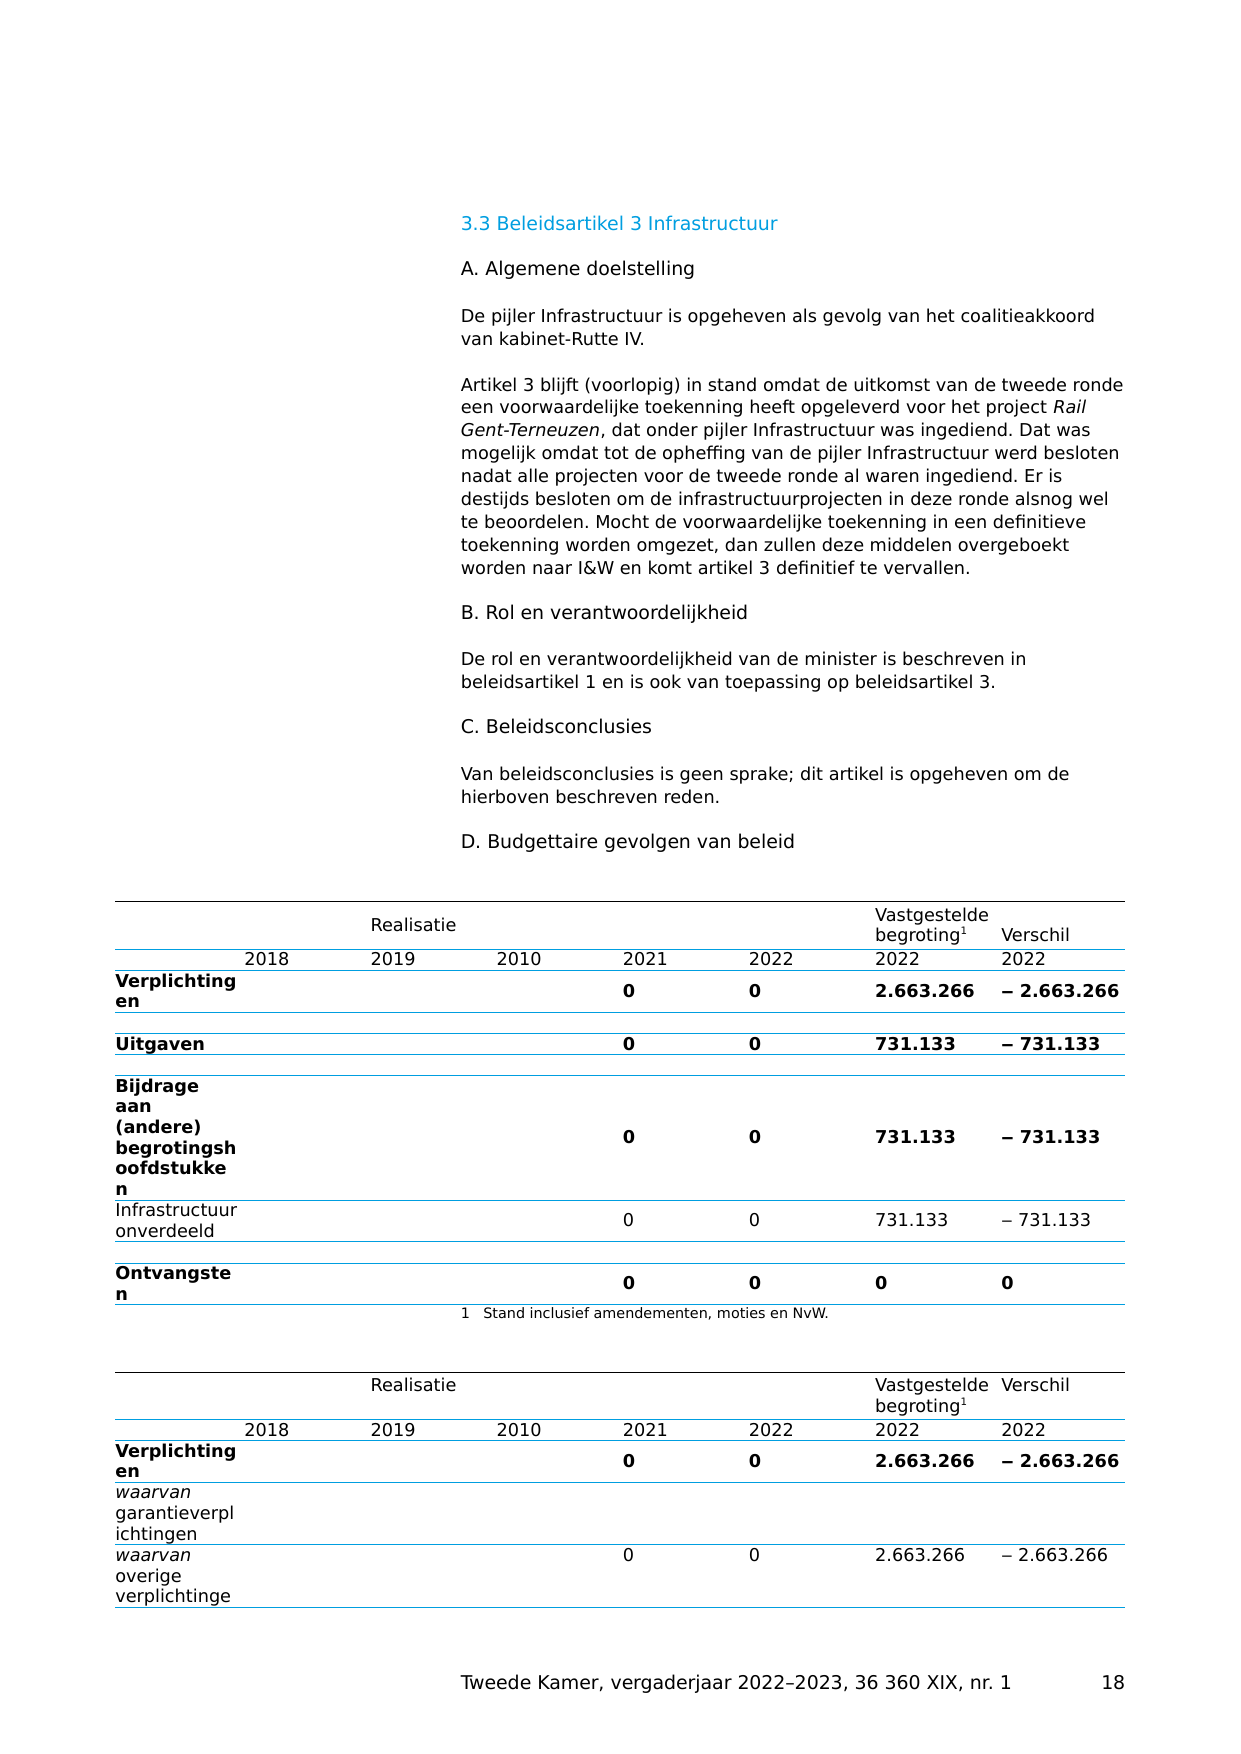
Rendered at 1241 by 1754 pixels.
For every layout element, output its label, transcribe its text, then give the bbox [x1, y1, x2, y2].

table_cell 731.133 [872, 1076, 998, 1199]
table_cell Realisatie [368, 1373, 872, 1419]
table_cell [368, 1013, 493, 1033]
table_cell [998, 1242, 1125, 1262]
table_cell Realisatie [368, 902, 872, 949]
text Van beleidsconclusies is geen sprake; dit artikel is opgeheven om de hierboven beschreven reden. [461, 762, 1125, 808]
table_cell 2018 [241, 1420, 367, 1440]
table_cell [368, 1034, 493, 1054]
table_cell [368, 1055, 493, 1075]
table_cell 0 [620, 1201, 746, 1241]
table_cell [241, 1373, 367, 1419]
table_cell [872, 1242, 998, 1262]
table_cell 2022 [998, 1420, 1125, 1440]
table_cell 2010 [494, 1420, 620, 1440]
table_cell Vastgestelde begroting1 [872, 902, 998, 949]
table_cell Verschil [998, 902, 1125, 949]
table_cell [368, 1483, 493, 1544]
table_cell [241, 1441, 367, 1482]
table_cell 0 [746, 1076, 872, 1199]
table_cell [368, 971, 493, 1012]
table_cell 0 [746, 1441, 872, 1482]
table_cell 2.663.266 [872, 971, 998, 1012]
table_cell waarvan garantieverplichtingen [115, 1483, 241, 1544]
table_cell Ontvangsten [115, 1264, 241, 1304]
table_cell [494, 1483, 620, 1544]
table_cell [872, 1483, 998, 1544]
table_cell Verplichtingen [115, 1441, 241, 1482]
table_cell [241, 1201, 367, 1241]
table_cell waarvan overige verplichtinge [115, 1545, 241, 1607]
table_cell [494, 1441, 620, 1482]
table_cell [115, 1055, 241, 1075]
table_cell [620, 1013, 746, 1033]
table_cell ‒ 731.133 [998, 1201, 1125, 1241]
table_cell [494, 1055, 620, 1075]
table_cell [241, 1264, 367, 1304]
table_cell [998, 1483, 1125, 1544]
table_cell 2019 [368, 1420, 493, 1440]
text De rol en verantwoordelijkheid van de minister is beschreven in beleidsartikel 1 en is ook van toepassing op beleidsartikel 3. [461, 647, 1125, 693]
table_cell [746, 1483, 872, 1544]
table_cell Infrastructuur onverdeeld [115, 1201, 241, 1241]
table_cell 0 [746, 1034, 872, 1054]
table_cell [494, 971, 620, 1012]
table_cell Vastgestelde begroting1 [872, 1373, 998, 1419]
table_cell [368, 1545, 493, 1607]
table_cell [872, 1013, 998, 1033]
table_cell 2022 [872, 1420, 998, 1440]
table_cell [368, 1242, 493, 1262]
table_cell [494, 1264, 620, 1304]
table_cell 2022 [746, 950, 872, 970]
title C. Beleidsconclusies [461, 716, 1125, 738]
table_cell 0 [620, 971, 746, 1012]
table_cell [241, 1483, 367, 1544]
table_cell ‒ 731.133 [998, 1034, 1125, 1054]
table_cell [746, 1242, 872, 1262]
table_cell [494, 1242, 620, 1262]
table_cell 0 [620, 1441, 746, 1482]
table_cell 0 [872, 1264, 998, 1304]
table_cell [115, 1373, 241, 1419]
table_cell 0 [746, 1201, 872, 1241]
table_cell 2021 [620, 950, 746, 970]
table_cell [620, 1055, 746, 1075]
table_cell [241, 1055, 367, 1075]
table_cell [241, 1034, 367, 1054]
table_cell 0 [620, 1076, 746, 1199]
table_cell [494, 1076, 620, 1199]
table_cell Bijdrage aan (andere) begrotingshoofdstukken [115, 1076, 241, 1199]
table_cell 2022 [998, 950, 1125, 970]
table_cell 2022 [872, 950, 998, 970]
table_cell [368, 1201, 493, 1241]
table_cell [620, 1242, 746, 1262]
table_cell [494, 1034, 620, 1054]
table_cell Verschil [998, 1373, 1125, 1419]
table_cell [115, 902, 241, 949]
table_cell [368, 1264, 493, 1304]
table_cell [620, 1483, 746, 1544]
table_cell 0 [746, 1264, 872, 1304]
table_cell [998, 1013, 1125, 1033]
table_cell Verplichtingen [115, 971, 241, 1012]
table_cell 0 [746, 971, 872, 1012]
table_cell 0 [620, 1034, 746, 1054]
table_cell 2021 [620, 1420, 746, 1440]
table_cell ‒ 2.663.266 [998, 1545, 1125, 1607]
table_cell [368, 1076, 493, 1199]
table_cell [746, 1055, 872, 1075]
table_header Tabel 9 Uitsplitsing verplichtingen (bedragen x € 1.000) [115, 1346, 1125, 1371]
title 3.3 Beleidsartikel 3 Infrastructuur [461, 213, 1125, 235]
table_cell [494, 1013, 620, 1033]
table_cell ‒ 731.133 [998, 1076, 1125, 1199]
table_cell [241, 971, 367, 1012]
title A. Algemene doelstelling [461, 258, 1125, 280]
table_cell [872, 1055, 998, 1075]
table_cell 2010 [494, 950, 620, 970]
table_cell ‒ 2.663.266 [998, 971, 1125, 1012]
table_cell [115, 1013, 241, 1033]
text De pijler Infrastructuur is opgeheven als gevolg van het coalitieakkoord van kabinet-Rutte IV. [461, 304, 1125, 350]
table_cell 731.133 [872, 1034, 998, 1054]
title D. Budgettaire gevolgen van beleid [461, 831, 1125, 853]
table_cell [494, 1201, 620, 1241]
table_cell [115, 950, 241, 970]
table_cell [241, 902, 367, 949]
list Stand inclusief amendementen, moties en NvW. [461, 1305, 1125, 1321]
table_cell 0 [998, 1264, 1125, 1304]
table_cell [241, 1242, 367, 1262]
table_cell [241, 1545, 367, 1607]
table_cell 0 [620, 1545, 746, 1607]
table_cell [746, 1013, 872, 1033]
table_cell [115, 1420, 241, 1440]
table_cell Uitgaven [115, 1034, 241, 1054]
table_cell 731.133 [872, 1201, 998, 1241]
title B. Rol en verantwoordelijkheid [461, 602, 1125, 624]
text Artikel 3 blijft (voorlopig) in stand omdat de uitkomst van de tweede ronde een voorwaardelijke toekenning heeft opgeleverd voor het project Rail Gent-Terneuzen, dat onder pijler Infrastructuur was ingediend. Dat was mogelijk omdat tot de opheffing van de pijler Infrastructuur werd besloten nadat alle projecten voor de tweede ronde al waren ingediend. Er is destijds besloten om de infrastructuurprojecten in deze ronde alsnog wel te beoordelen. Mocht de voorwaardelijke toekenning in een definitieve toekenning worden omgezet, dan zullen deze middelen overgeboekt worden naar I&W en komt artikel 3 definitief te vervallen. [461, 373, 1125, 579]
table_cell 2018 [241, 950, 367, 970]
table_cell 0 [620, 1264, 746, 1304]
table_cell ‒ 2.663.266 [998, 1441, 1125, 1482]
table_cell 2022 [746, 1420, 872, 1440]
table_cell [494, 1545, 620, 1607]
table_cell [241, 1013, 367, 1033]
table_header Tabel 8 Budgettaire gevolgen van beleid artikel 3 (bedragen x € 1.000) [115, 876, 1125, 901]
table_cell [115, 1242, 241, 1262]
table_cell 2019 [368, 950, 493, 970]
table_cell [241, 1076, 367, 1199]
table_cell [998, 1055, 1125, 1075]
table_cell [368, 1441, 493, 1482]
table_cell 2.663.266 [872, 1441, 998, 1482]
table_cell 2.663.266 [872, 1545, 998, 1607]
table_cell 0 [746, 1545, 872, 1607]
